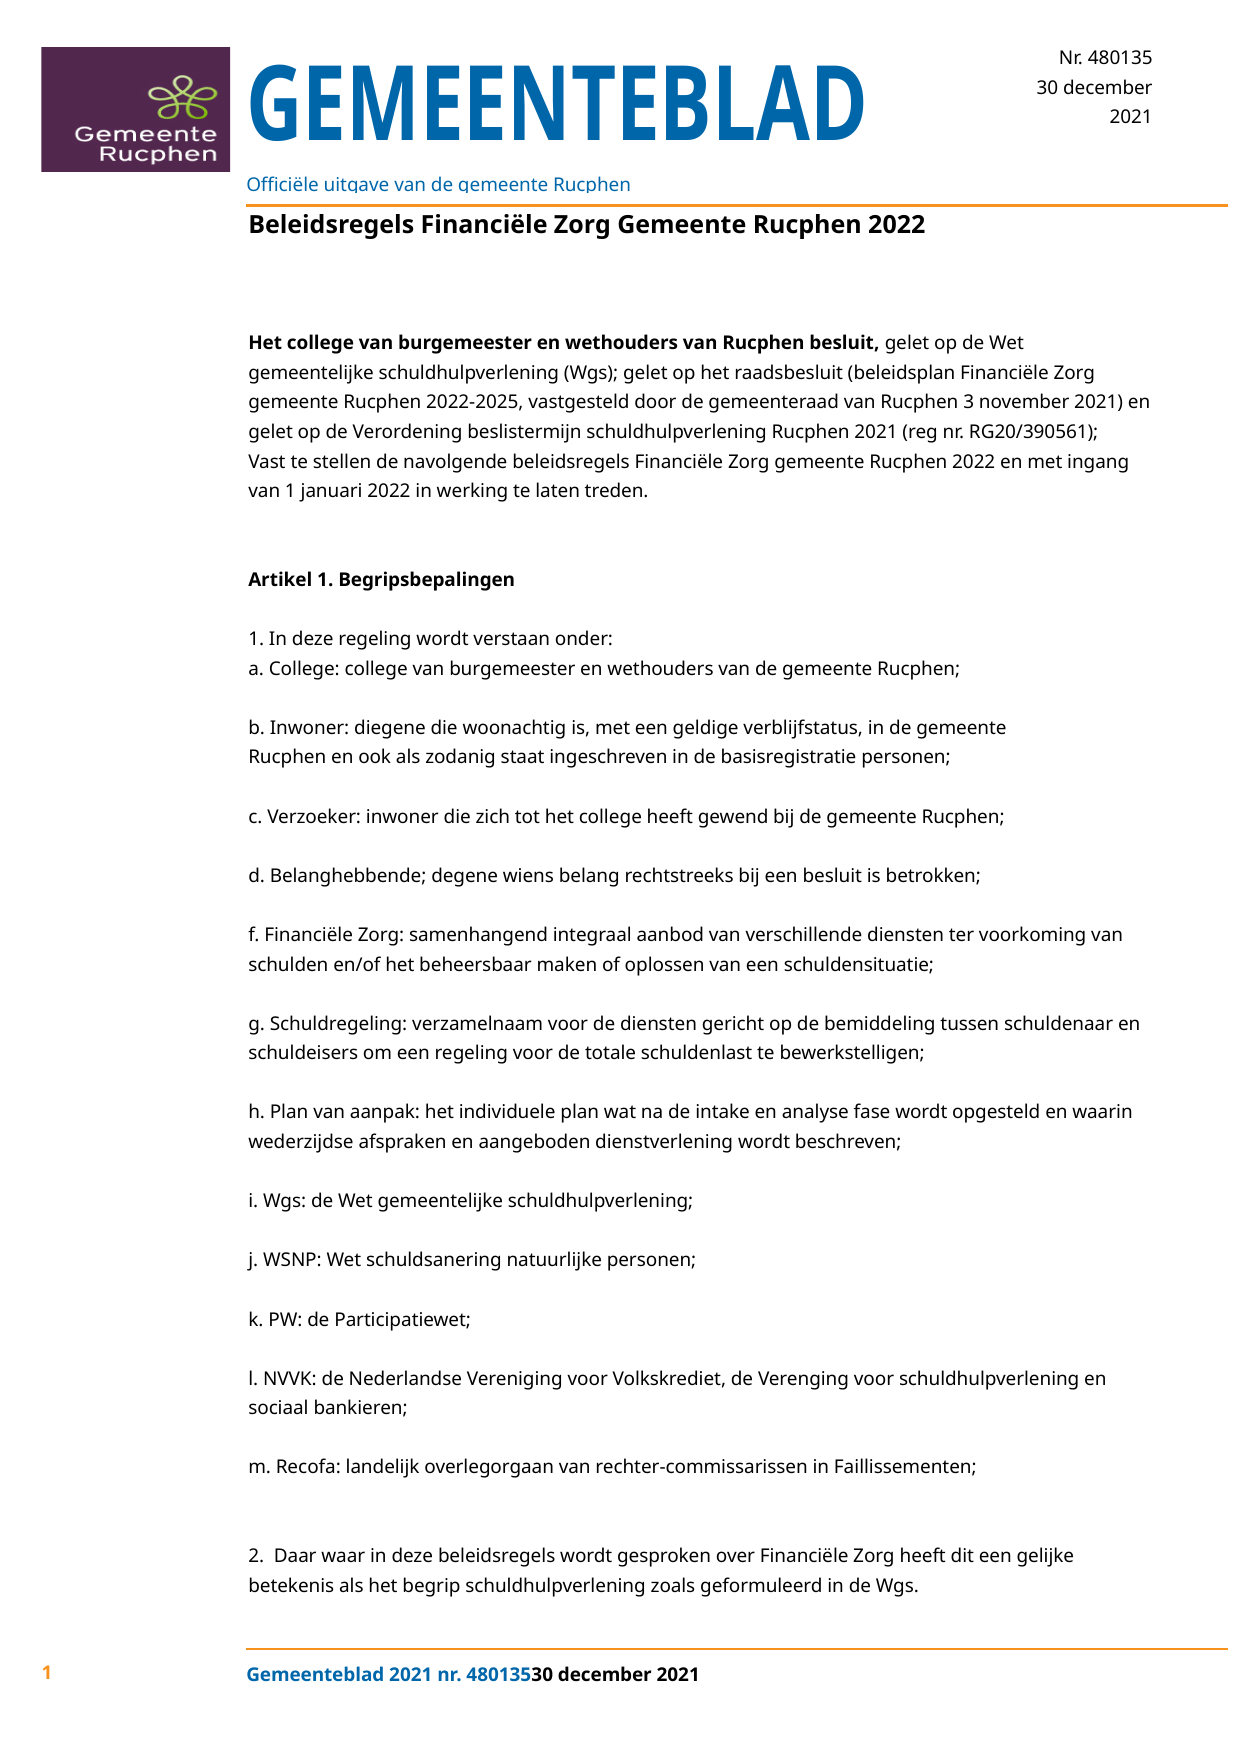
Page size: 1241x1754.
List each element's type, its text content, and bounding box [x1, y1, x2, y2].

text m. Recofa: landelijk overlegorgaan van rechter-commissarissen in Faillissementen; [248, 1454, 1152, 1479]
text g. Schuldregeling: verzamelnaam voor de diensten gericht op de bemiddeling tussen schuldenaar en schuldeisers om een regeling voor de totale schuldenlast te bewerkstelligen; [248, 1010, 1152, 1065]
text a. College: college van burgemeester en wethouders van de gemeente Rucphen; [248, 655, 1152, 681]
text 1. In deze regeling wordt verstaan onder: [248, 625, 1152, 651]
text b. Inwoner: diegene die woonachtig is, met een geldige verblijfstatus, in de gemeente [248, 714, 1152, 740]
text f. Financiële Zorg: samenhangend integraal aanbod van verschillende diensten ter voorkoming van schulden en/of het beheersbaar maken of oplossen van een schuldensituatie; [248, 921, 1152, 976]
text 2. Daar waar in deze beleidsregels wordt gesproken over Financiële Zorg heeft dit een gelijke betekenis als het begrip schuldhulpverlening zoals geformuleerd in de Wgs. [248, 1542, 1152, 1598]
text i. Wgs: de Wet gemeentelijke schuldhulpverlening; [248, 1187, 1152, 1213]
text l. NVVK: de Nederlandse Vereniging voor Volkskrediet, de Verenging voor schuldhulpverlening en sociaal bankieren; [248, 1365, 1152, 1420]
text c. Verzoeker: inwoner die zich tot het college heeft gewend bij de gemeente Rucphen; [248, 803, 1152, 828]
text d. Belanghebbende; degene wiens belang rechtstreeks bij een besluit is betrokken; [248, 862, 1152, 888]
text Vast te stellen de navolgende beleidsregels Financiële Zorg gemeente Rucphen 2022 en met ingang van 1 januari 2022 in werking te laten treden. [248, 448, 1152, 503]
text j. WSNP: Wet schuldsanering natuurlijke personen; [248, 1247, 1152, 1272]
text Artikel 1. Begripsbepalingen [248, 566, 1152, 592]
text h. Plan van aanpak: het individuele plan wat na de intake en analyse fase wordt opgesteld en waarin wederzijdse afspraken en aangeboden dienstverlening wordt beschreven; [248, 1099, 1152, 1154]
text Het college van burgemeester en wethouders van Rucphen besluit, gelet op de Wet gemeentelijke schuldhulpverlening (Wgs); gelet op het raadsbesluit (beleidsplan Financiële Zorg gemeente Rucphen 2022-2025, vastgesteld door de gemeenteraad van Rucphen 3 november 2021) en gelet op de Verordening beslistermijn schuldhulpverlening Rucphen 2021 (reg nr. RG20/390561); [248, 329, 1152, 444]
picture [41, 47, 231, 172]
text Beleidsregels Financiële Zorg Gemeente Rucphen 2022 [248, 207, 1152, 241]
text Rucphen en ook als zodanig staat ingeschreven in de basisregistratie personen; [248, 744, 1152, 769]
text k. PW: de Participatiewet; [248, 1306, 1152, 1331]
